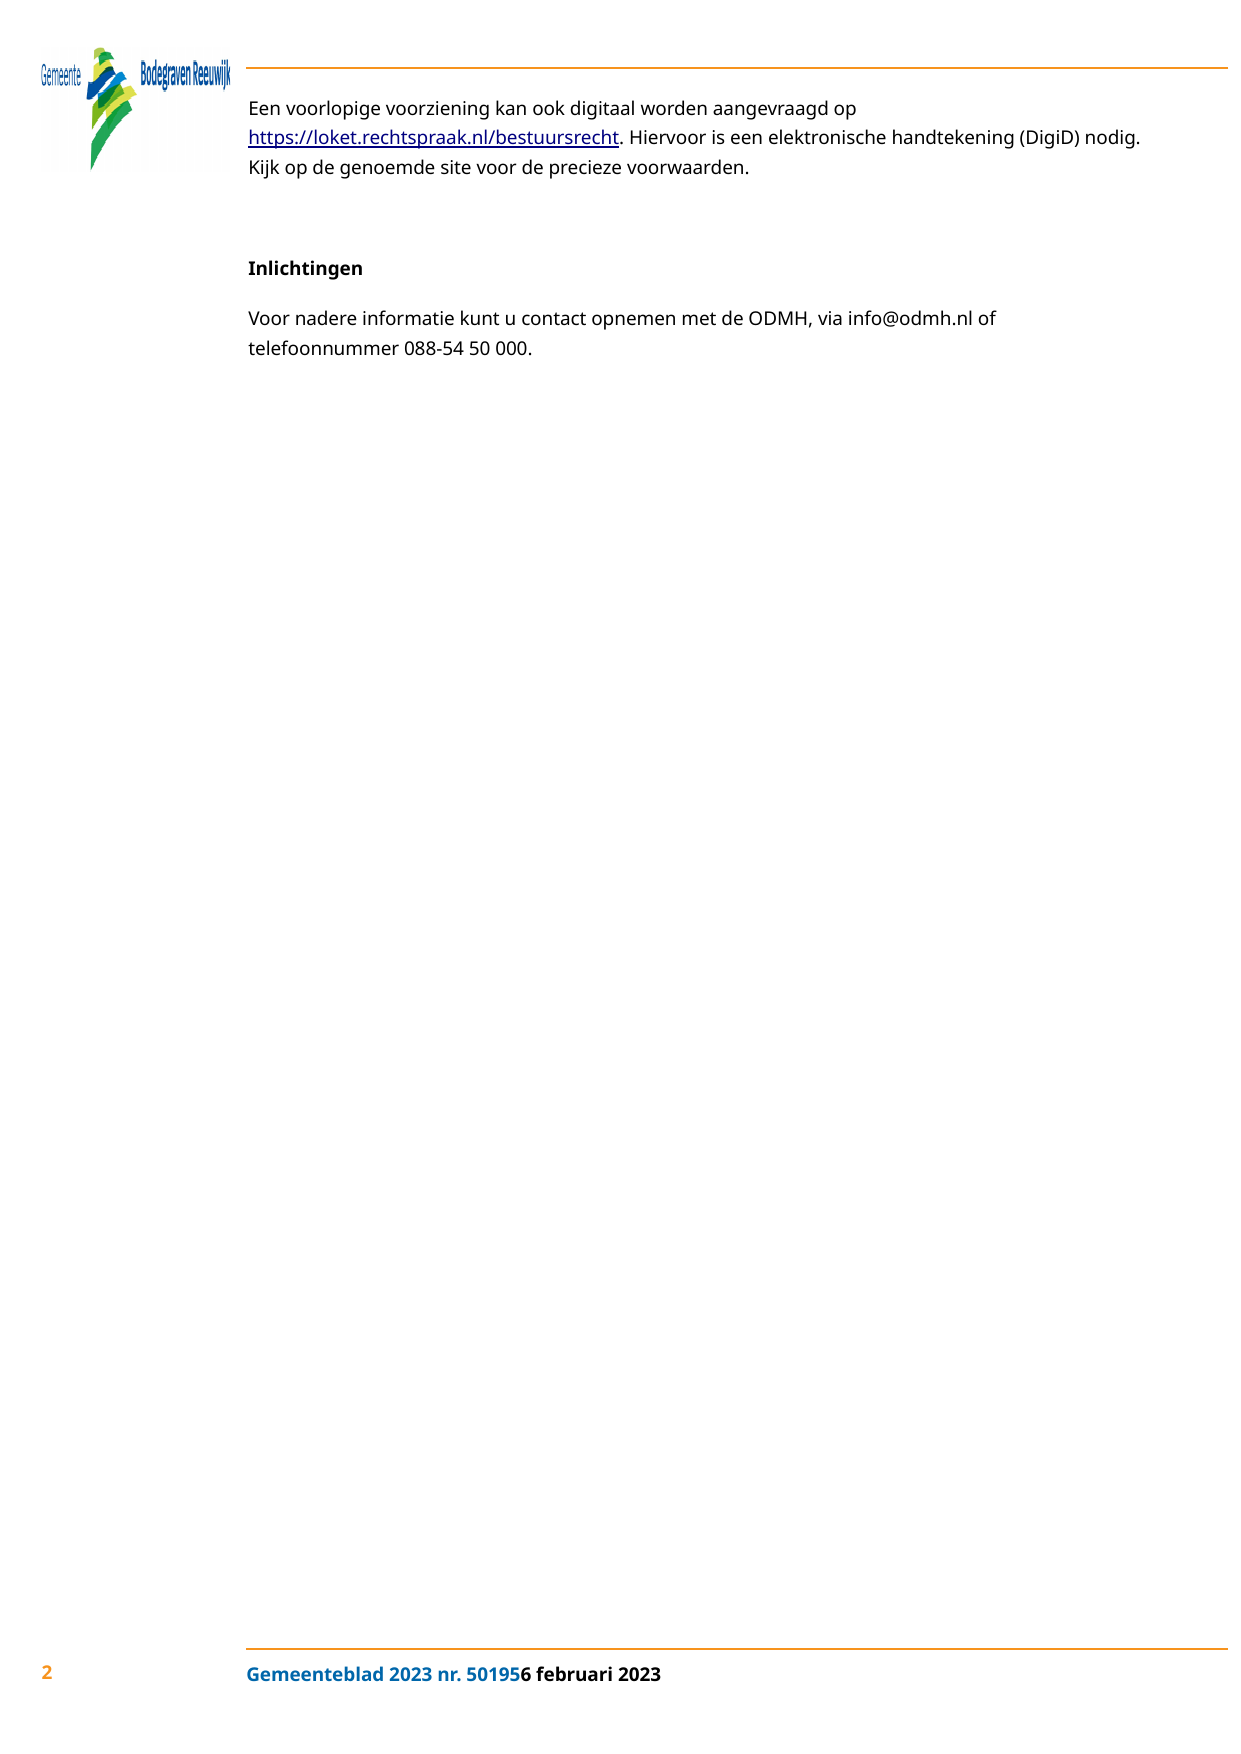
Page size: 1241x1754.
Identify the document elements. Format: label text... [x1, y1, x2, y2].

text Een voorlopige voorziening kan ook digitaal worden aangevraagd op https://loket.rechtspraak.nl/bestuursrecht. Hiervoor is een elektronische handtekening (DigiD) nodig. Kijk op de genoemde site voor de precieze voorwaarden. [248, 95, 1152, 180]
picture [41, 47, 231, 172]
text Voor nadere informatie kunt u contact opnemen met de ODMH, via info@odmh.nl of telefoonnummer 088-54 50 000. [248, 305, 1152, 361]
text Inlichtingen [248, 255, 1152, 281]
